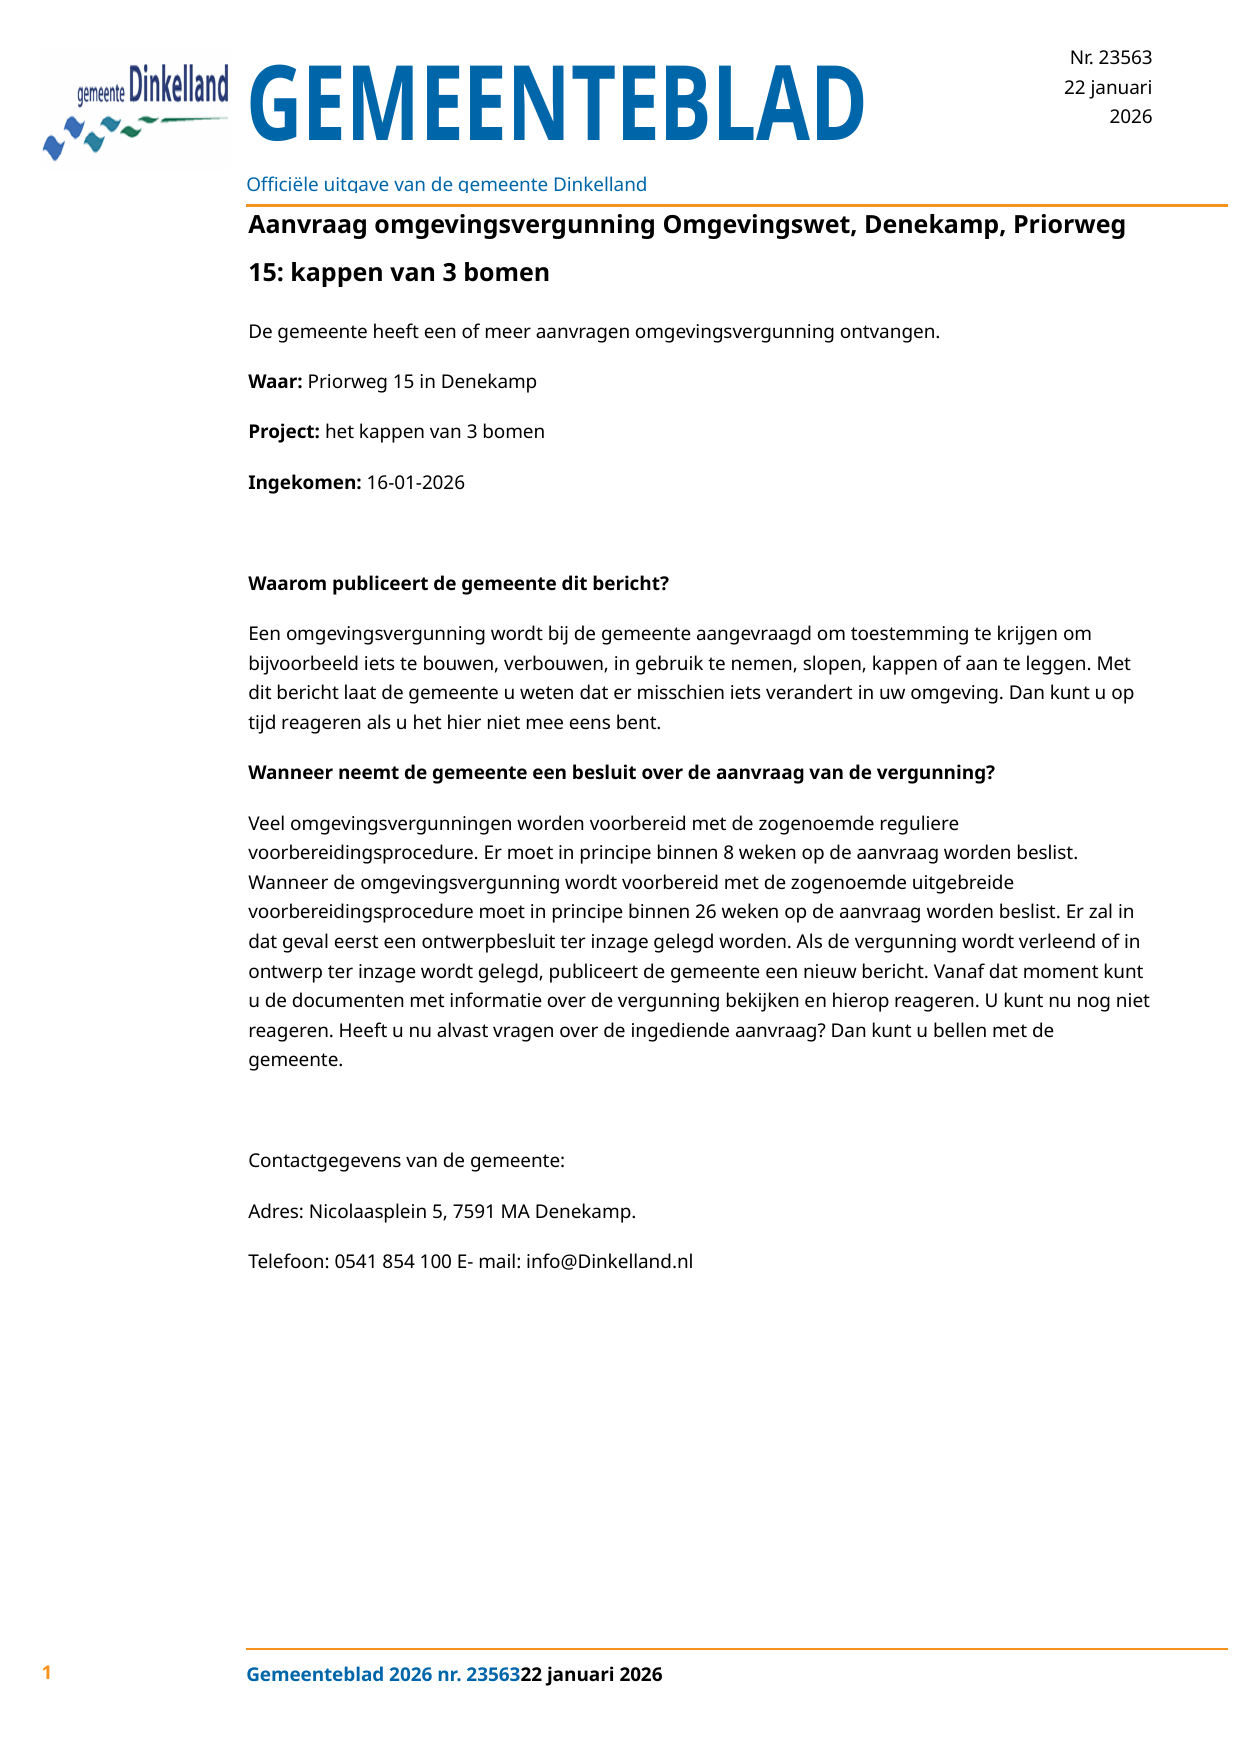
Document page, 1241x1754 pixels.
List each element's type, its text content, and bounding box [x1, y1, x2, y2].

text Veel omgevingsvergunningen worden voorbereid met de zogenoemde reguliere voorbereidingsprocedure. Er moet in principe binnen 8 weken op de aanvraag worden beslist. Wanneer de omgevingsvergunning wordt voorbereid met de zogenoemde uitgebreide voorbereidingsprocedure moet in principe binnen 26 weken op de aanvraag worden beslist. Er zal in dat geval eerst een ontwerpbesluit ter inzage gelegd worden. Als de vergunning wordt verleend of in ontwerp ter inzage wordt gelegd, publiceert de gemeente een nieuw bericht. Vanaf dat moment kunt u de documenten met informatie over de vergunning bekijken en hierop reageren. U kunt nu nog niet reageren. Heeft u nu alvast vragen over de ingediende aanvraag? Dan kunt u bellen met de gemeente. [248, 810, 1152, 1072]
text Project: het kappen van 3 bomen [248, 419, 1152, 444]
text Waar: Priorweg 15 in Denekamp [248, 368, 1152, 394]
text Adres: Nicolaasplein 5, 7591 MA Denekamp. [248, 1198, 1152, 1224]
text Contactgegevens van de gemeente: [248, 1147, 1152, 1173]
text Waarom publiceert de gemeente dit bericht? [248, 570, 1152, 596]
text Aanvraag omgevingsvergunning Omgevingswet, Denekamp, Priorweg 15: kappen van 3 bomen [248, 207, 1152, 288]
text Ingekomen: 16-01-2026 [248, 469, 1152, 495]
text Wanneer neemt de gemeente een besluit over de aanvraag van de vergunning? [248, 759, 1152, 785]
picture [41, 47, 231, 172]
text De gemeente heeft een of meer aanvragen omgevingsvergunning ontvangen. [248, 318, 1152, 344]
text Een omgevingsvergunning wordt bij de gemeente aangevraagd om toestemming te krijgen om bijvoorbeeld iets te bouwen, verbouwen, in gebruik te nemen, slopen, kappen of aan te leggen. Met dit bericht laat de gemeente u weten dat er misschien iets verandert in uw omgeving. Dan kunt u op tijd reageren als u het hier niet mee eens bent. [248, 620, 1152, 735]
text Telefoon: 0541 854 100 E- mail: info@Dinkelland.nl [248, 1248, 1152, 1274]
